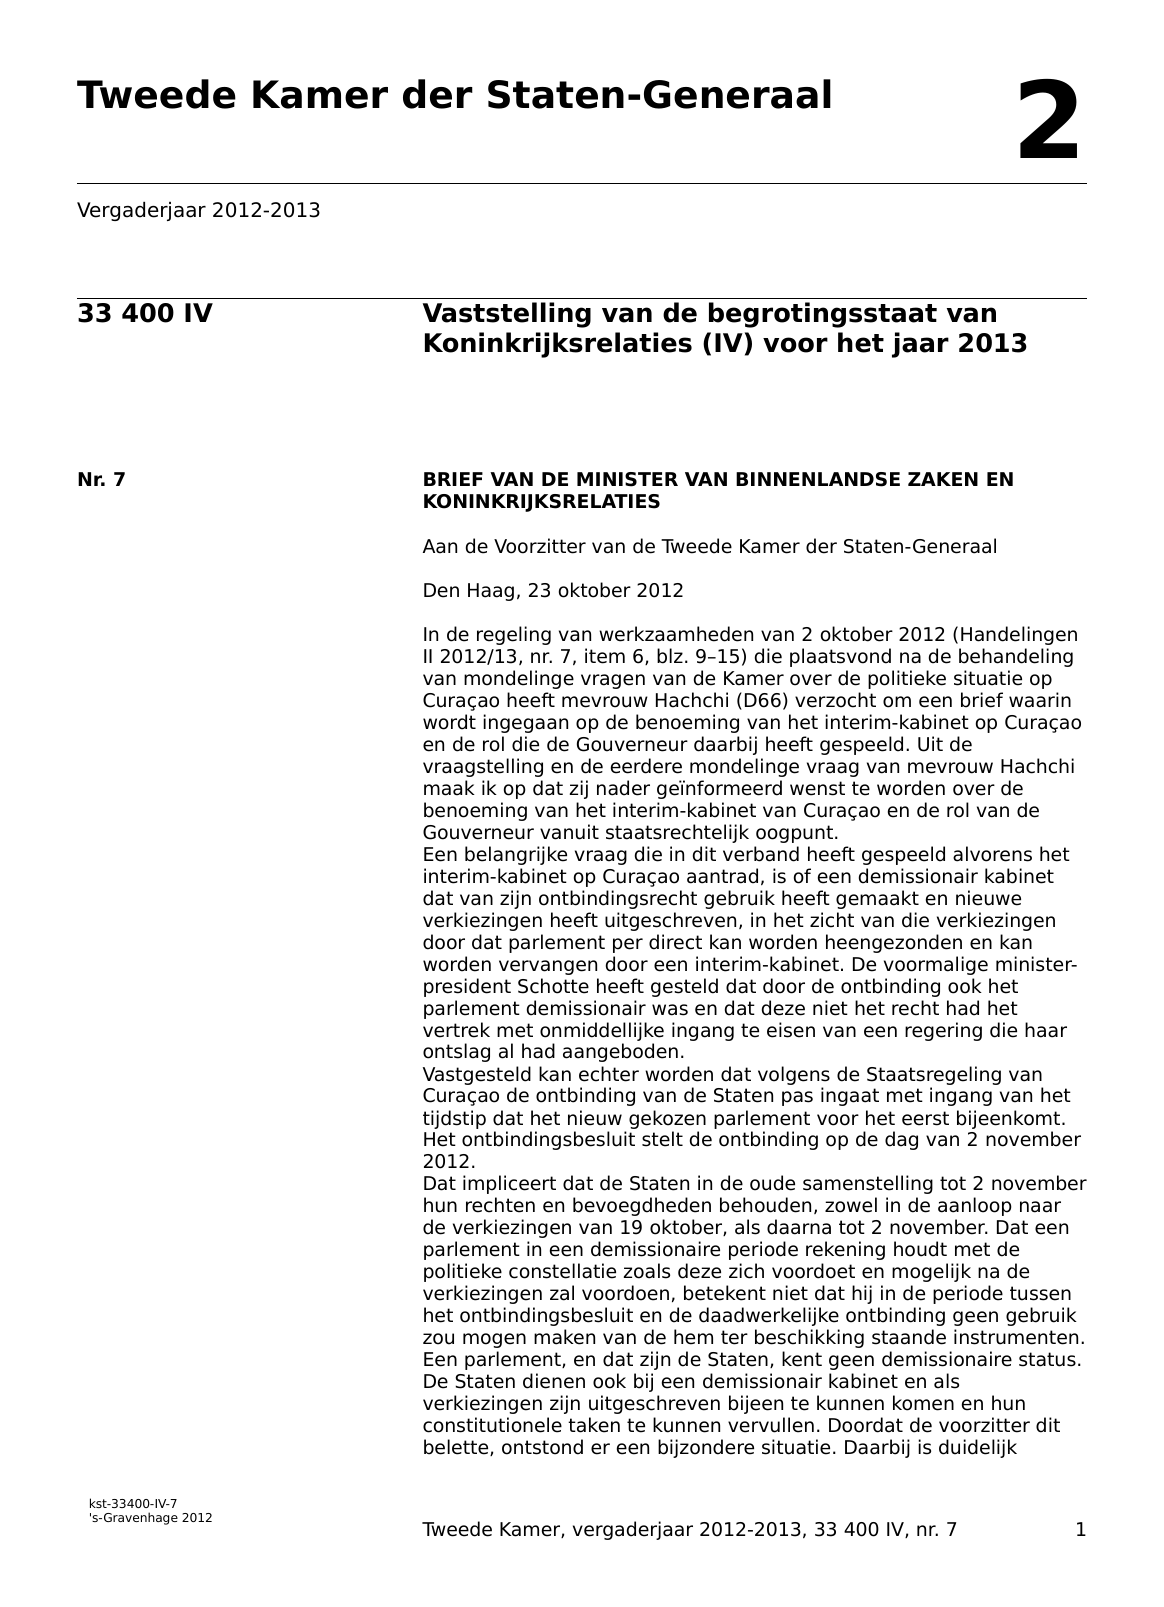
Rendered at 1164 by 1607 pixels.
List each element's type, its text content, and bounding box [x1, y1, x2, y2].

table_cell Vergaderjaar 2012-2013 [77, 184, 1087, 298]
text Vastgesteld kan echter worden dat volgens de Staatsregeling van Curaçao de ontbinding van de Staten pas ingaat met ingang van het tijdstip dat het nieuw gekozen parlement voor het eerst bijeenkomt. Het ontbindingsbesluit stelt de ontbinding op de dag van 2 november 2012. [422, 1063, 1087, 1173]
text Den Haag, 23 oktober 2012 [422, 580, 1087, 602]
table_header Tweede Kamer der Staten-Generaal [77, 59, 886, 183]
text De Staten dienen ook bij een demissionair kabinet en als verkiezingen zijn uitgeschreven bijeen te kunnen komen en hun constitutionele taken te kunnen vervullen. Doordat de voorzitter dit belette, ontstond er een bijzondere situatie. Daarbij is duidelijk [422, 1371, 1087, 1459]
text Een belangrijke vraag die in dit verband heeft gespeeld alvorens het interim-kabinet op Curaçao aantrad, is of een demissionair kabinet dat van zijn ontbindingsrecht gebruik heeft gemaakt en nieuwe verkiezingen heeft uitgeschreven, in het zicht van die verkiezingen door dat parlement per direct kan worden heengezonden en kan worden vervangen door een interim-kabinet. De voormalige minister-president Schotte heeft gesteld dat door de ontbinding ook het parlement demissionair was en dat deze niet het recht had het vertrek met onmiddellijke ingang te eisen van een regering die haar ontslag al had aangeboden. [422, 844, 1087, 1063]
text Dat impliceert dat de Staten in de oude samenstelling tot 2 november hun rechten en bevoegdheden behouden, zowel in de aanloop naar de verkiezingen van 19 oktober, als daarna tot 2 november. Dat een parlement in een demissionaire periode rekening houdt met de politieke constellatie zoals deze zich voordoet en mogelijk na de verkiezingen zal voordoen, betekent niet dat hij in de periode tussen het ontbindingsbesluit en de daadwerkelijke ontbinding geen gebruik zou mogen maken van de hem ter beschikking staande instrumenten. Een parlement, en dat zijn de Staten, kent geen demissionaire status. [422, 1173, 1087, 1371]
text 's-Gravenhage 2012 [88, 1511, 323, 1525]
subtitle 33 400 IV Vaststelling van de begrotingsstaat van Koninkrijksrelaties (IV) voor het jaar 2013 [77, 299, 1087, 358]
text Aan de Voorzitter van de Tweede Kamer der Staten-Generaal [422, 536, 1087, 557]
text kst-33400-IV-7 [88, 1497, 323, 1511]
table_header 2 [886, 59, 1087, 183]
text In de regeling van werkzaamheden van 2 oktober 2012 (Handelingen II 2012/13, nr. 7, item 6, blz. 9–15) die plaatsvond na de behandeling van mondelinge vragen van de Kamer over de politieke situatie op Curaçao heeft mevrouw Hachchi (D66) verzocht om een brief waarin wordt ingegaan op de benoeming van het interim-kabinet op Curaçao en de rol die de Gouverneur daarbij heeft gespeeld. Uit de vraagstelling en de eerdere mondelinge vraag van mevrouw Hachchi maak ik op dat zij nader geïnformeerd wenst te worden over de benoeming van het interim-kabinet van Curaçao en de rol van de Gouverneur vanuit staatsrechtelijk oogpunt. [422, 624, 1087, 844]
subtitle Nr. 7 BRIEF VAN DE MINISTER VAN BINNENLANDSE ZAKEN EN KONINKRIJKSRELATIES [77, 469, 1087, 513]
